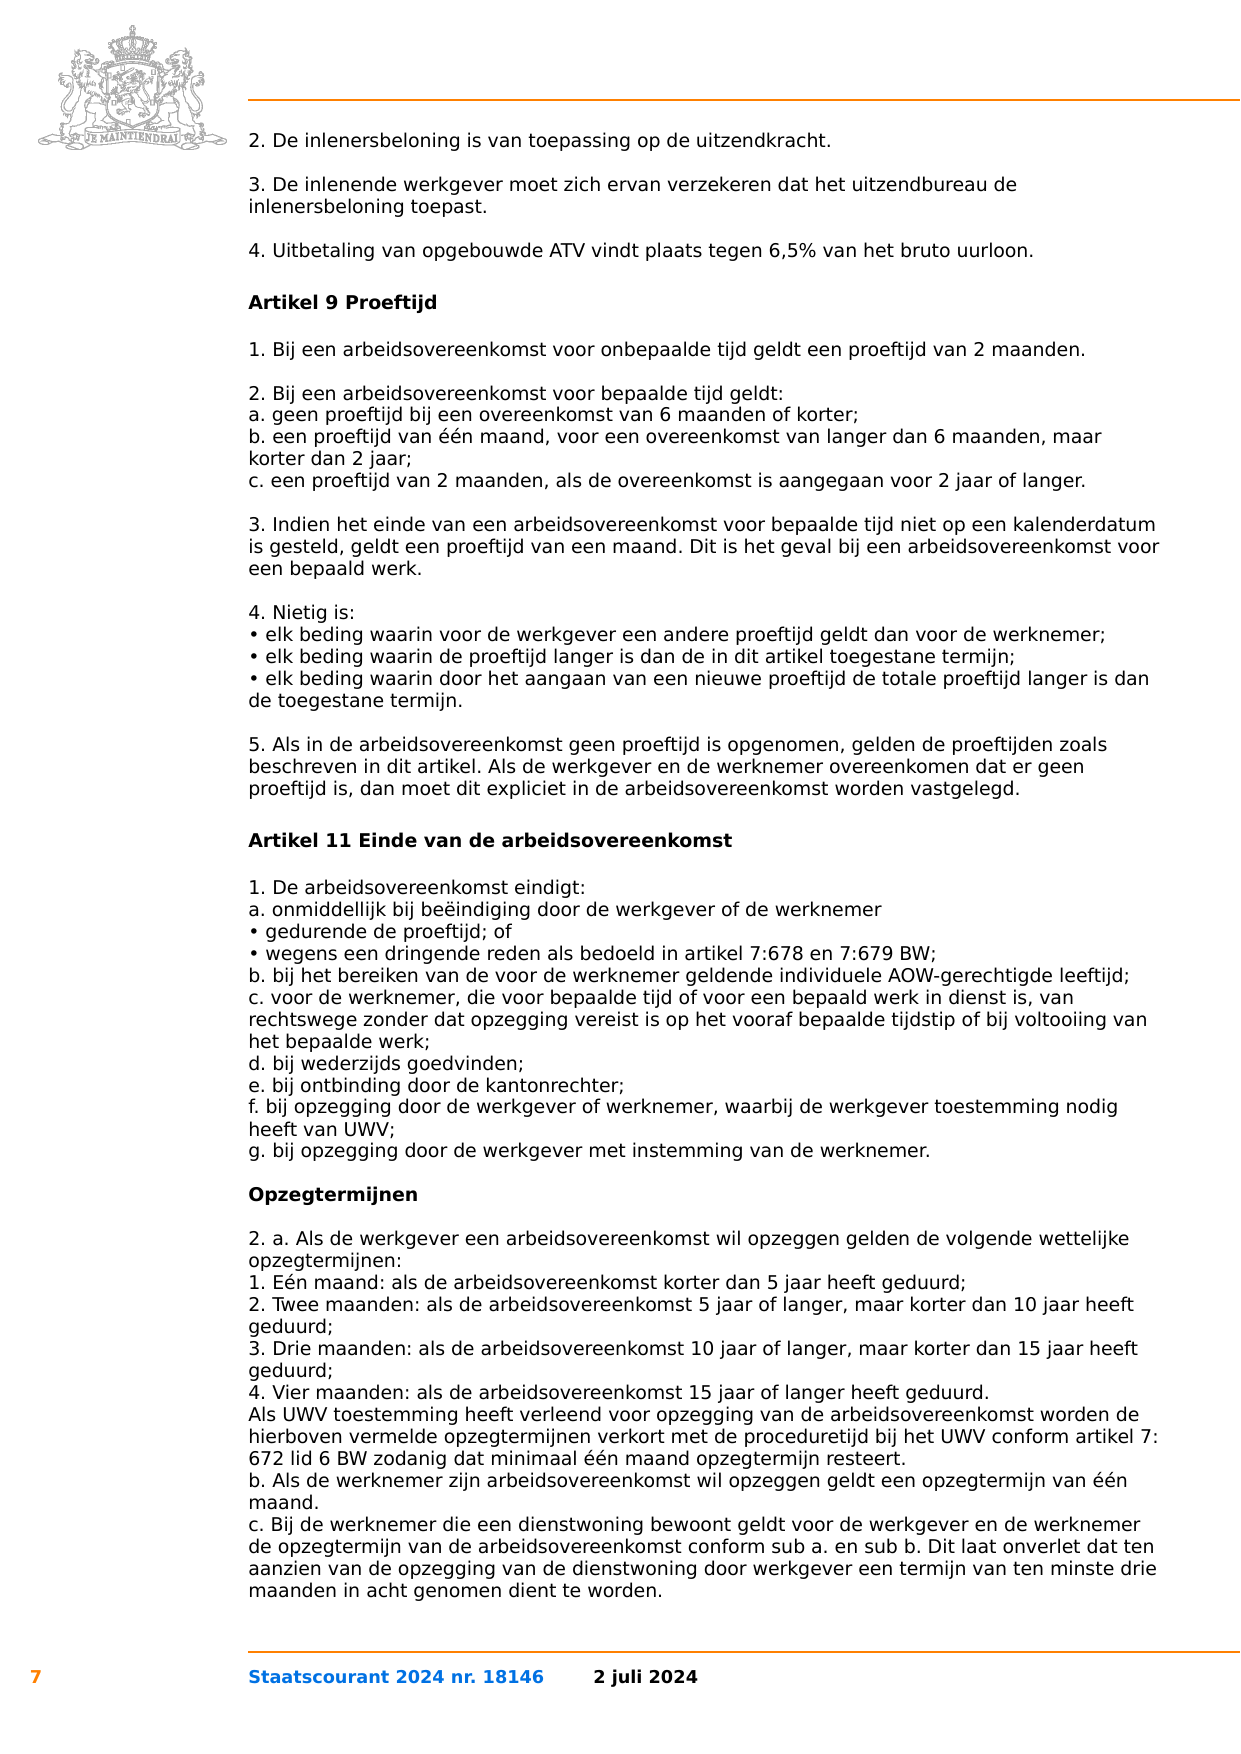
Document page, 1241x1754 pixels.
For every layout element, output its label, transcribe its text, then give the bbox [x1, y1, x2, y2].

text 1. Eén maand: als de arbeidsovereenkomst korter dan 5 jaar heeft geduurd; [248, 1272, 1163, 1294]
text 1. Bij een arbeidsovereenkomst voor onbepaalde tijd geldt een proeftijd van 2 maanden. [248, 338, 1163, 361]
text • wegens een dringende reden als bedoeld in artikel 7:678 en 7:679 BW; [248, 943, 1163, 964]
text e. bij ontbinding door de kantonrechter; [248, 1074, 1163, 1096]
text 2. Bij een arbeidsovereenkomst voor bepaalde tijd geldt: [248, 382, 1163, 404]
text • elk beding waarin voor de werkgever een andere proeftijd geldt dan voor de werknemer; [248, 624, 1163, 646]
text 2. a. Als de werkgever een arbeidsovereenkomst wil opzeggen gelden de volgende wettelijke opzegtermijnen: [248, 1228, 1163, 1272]
picture [38, 25, 227, 150]
text 3. De inlenende werkgever moet zich ervan verzekeren dat het uitzendbureau de inlenersbeloning toepast. [248, 174, 1163, 218]
text 2. Twee maanden: als de arbeidsovereenkomst 5 jaar of langer, maar korter dan 10 jaar heeft geduurd; [248, 1294, 1163, 1338]
text b. Als de werknemer zijn arbeidsovereenkomst wil opzeggen geldt een opzegtermijn van één maand. [248, 1470, 1163, 1514]
text 5. Als in de arbeidsovereenkomst geen proeftijd is opgenomen, gelden de proeftijden zoals beschreven in dit artikel. Als de werkgever en de werknemer overeenkomen dat er geen proeftijd is, dan moet dit expliciet in de arbeidsovereenkomst worden vastgelegd. [248, 734, 1163, 800]
text a. geen proeftijd bij een overeenkomst van 6 maanden of korter; [248, 404, 1163, 426]
text 3. Indien het einde van een arbeidsovereenkomst voor bepaalde tijd niet op een kalenderdatum is gesteld, geldt een proeftijd van een maand. Dit is het geval bij een arbeidsovereenkomst voor een bepaald werk. [248, 514, 1163, 580]
text 4. Nietig is: [248, 602, 1163, 624]
text Als UWV toestemming heeft verleend voor opzegging van de arbeidsovereenkomst worden de hierboven vermelde opzegtermijnen verkort met de proceduretijd bij het UWV conform artikel 7: 672 lid 6 BW zodanig dat minimaal één maand opzegtermijn resteert. [248, 1404, 1163, 1470]
text • gedurende de proeftijd; of [248, 921, 1163, 943]
text g. bij opzegging door de werkgever met instemming van de werknemer. [248, 1140, 1163, 1162]
text b. bij het bereiken van de voor de werknemer geldende individuele AOW-gerechtigde leeftijd; [248, 964, 1163, 987]
text 2. De inlenersbeloning is van toepassing op de uitzendkracht. [248, 130, 1163, 152]
subtitle Opzegtermijnen [248, 1184, 1163, 1206]
text b. een proeftijd van één maand, voor een overeenkomst van langer dan 6 maanden, maar korter dan 2 jaar; [248, 426, 1163, 470]
text d. bij wederzijds goedvinden; [248, 1052, 1163, 1074]
subtitle Artikel 9 Proeftijd [248, 292, 1163, 313]
text f. bij opzegging door de werkgever of werknemer, waarbij de werkgever toestemming nodig heeft van UWV; [248, 1096, 1163, 1140]
text c. een proeftijd van 2 maanden, als de overeenkomst is aangegaan voor 2 jaar of langer. [248, 470, 1163, 492]
subtitle Artikel 11 Einde van de arbeidsovereenkomst [248, 830, 1163, 852]
text a. onmiddellijk bij beëindiging door de werkgever of de werknemer [248, 899, 1163, 921]
text 3. Drie maanden: als de arbeidsovereenkomst 10 jaar of langer, maar korter dan 15 jaar heeft geduurd; [248, 1338, 1163, 1382]
text c. Bij de werknemer die een dienstwoning bewoont geldt voor de werkgever en de werknemer de opzegtermijn van de arbeidsovereenkomst conform sub a. en sub b. Dit laat onverlet dat ten aanzien van de opzegging van de dienstwoning door werkgever een termijn van ten minste drie maanden in acht genomen dient te worden. [248, 1514, 1163, 1602]
text • elk beding waarin de proeftijd langer is dan de in dit artikel toegestane termijn; [248, 646, 1163, 668]
text 4. Vier maanden: als de arbeidsovereenkomst 15 jaar of langer heeft geduurd. [248, 1382, 1163, 1404]
text • elk beding waarin door het aangaan van een nieuwe proeftijd de totale proeftijd langer is dan de toegestane termijn. [248, 668, 1163, 712]
text c. voor de werknemer, die voor bepaalde tijd of voor een bepaald werk in dienst is, van rechtswege zonder dat opzegging vereist is op het vooraf bepaalde tijdstip of bij voltooiing van het bepaalde werk; [248, 987, 1163, 1052]
text 1. De arbeidsovereenkomst eindigt: [248, 877, 1163, 899]
text 4. Uitbetaling van opgebouwde ATV vindt plaats tegen 6,5% van het bruto uurloon. [248, 239, 1163, 262]
